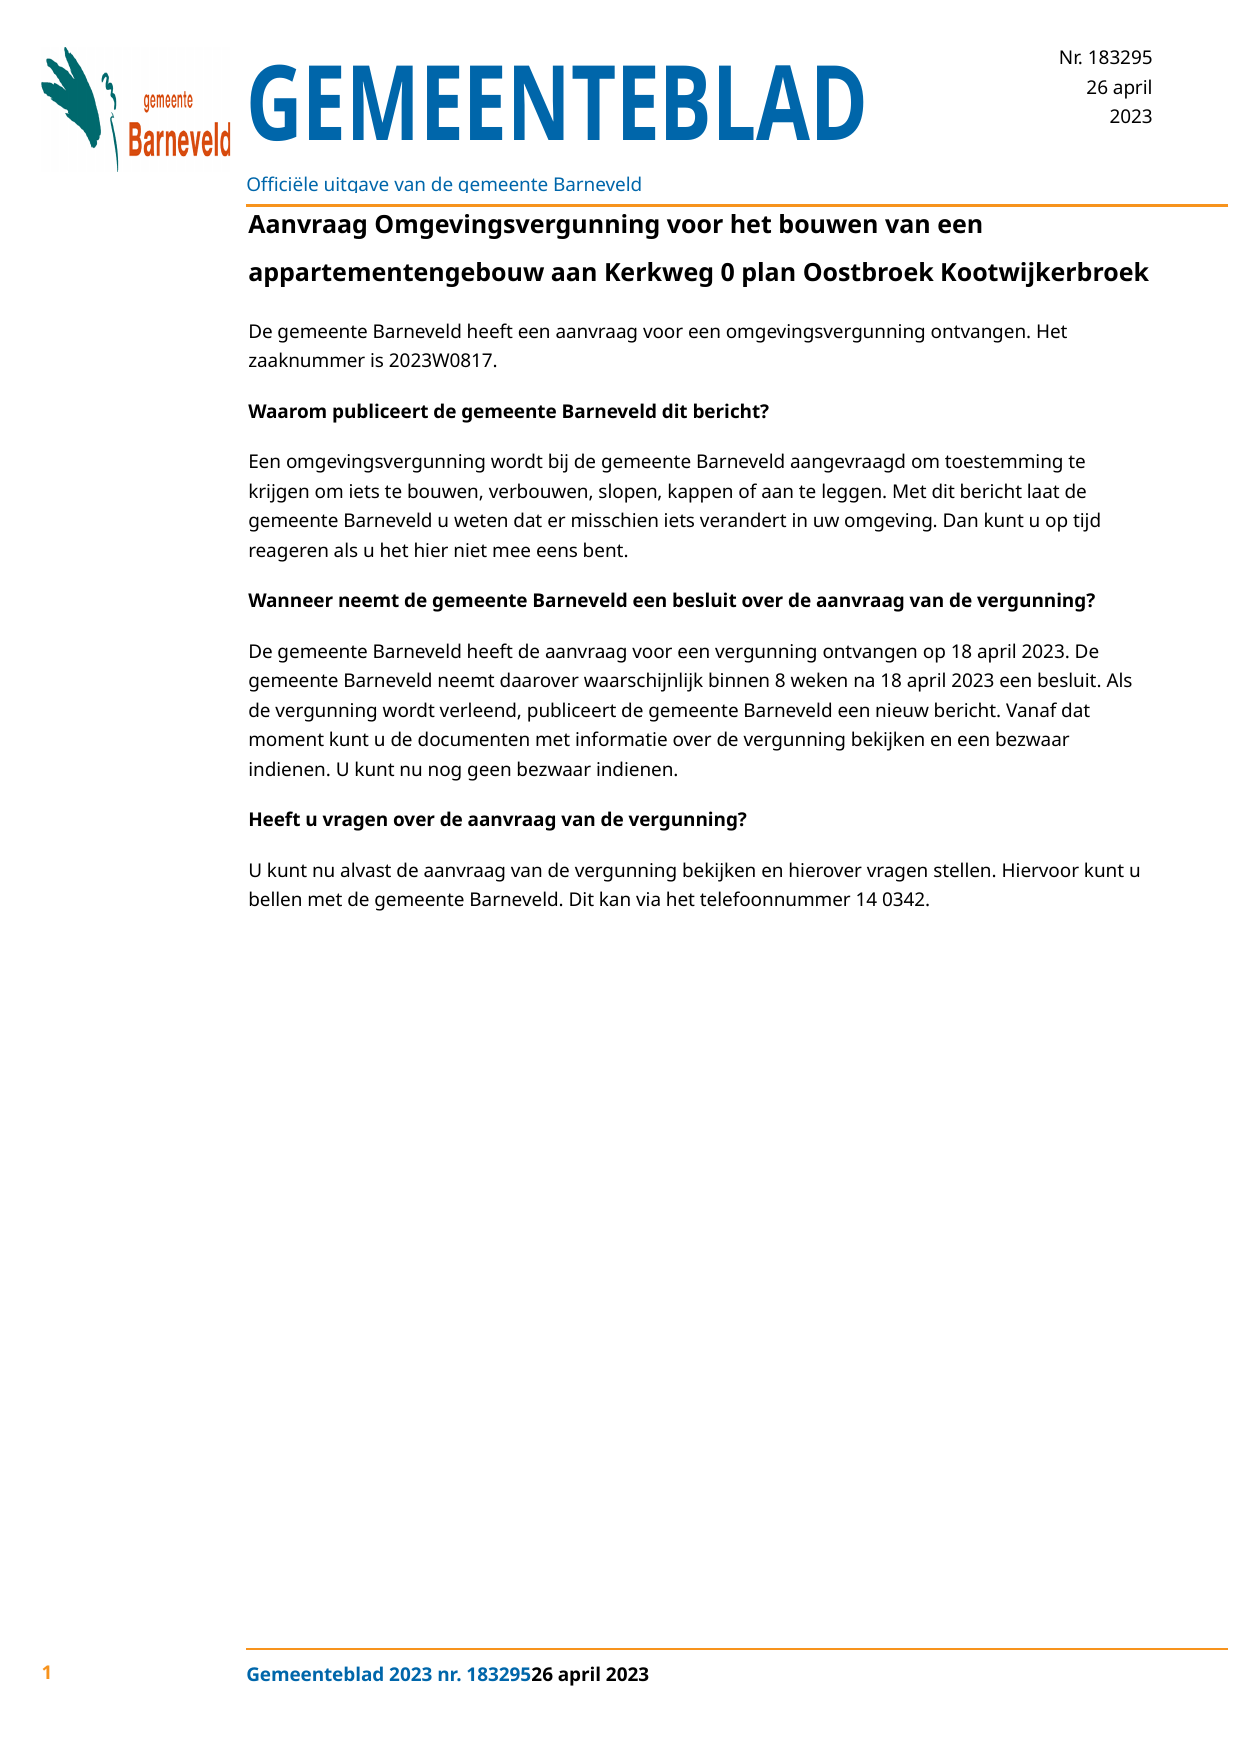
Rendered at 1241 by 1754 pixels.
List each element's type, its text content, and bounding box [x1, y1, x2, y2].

text U kunt nu alvast de aanvraag van de vergunning bekijken en hierover vragen stellen. Hiervoor kunt u bellen met de gemeente Barneveld. Dit kan via het telefoonnummer 14 0342. [248, 857, 1152, 912]
text Waarom publiceert de gemeente Barneveld dit bericht? [248, 398, 1152, 424]
text Aanvraag Omgevingsvergunning voor het bouwen van een appartementengebouw aan Kerkweg 0 plan Oostbroek Kootwijkerbroek [248, 207, 1152, 288]
text Wanneer neemt de gemeente Barneveld een besluit over de aanvraag van de vergunning? [248, 587, 1152, 613]
picture [41, 47, 231, 172]
text Een omgevingsvergunning wordt bij de gemeente Barneveld aangevraagd om toestemming te krijgen om iets te bouwen, verbouwen, slopen, kappen of aan te leggen. Met dit bericht laat de gemeente Barneveld u weten dat er misschien iets verandert in uw omgeving. Dan kunt u op tijd reageren als u het hier niet mee eens bent. [248, 448, 1152, 563]
text De gemeente Barneveld heeft de aanvraag voor een vergunning ontvangen op 18 april 2023. De gemeente Barneveld neemt daarover waarschijnlijk binnen 8 weken na 18 april 2023 een besluit. Als de vergunning wordt verleend, publiceert de gemeente Barneveld een nieuw bericht. Vanaf dat moment kunt u de documenten met informatie over de vergunning bekijken en een bezwaar indienen. U kunt nu nog geen bezwaar indienen. [248, 638, 1152, 782]
text Heeft u vragen over de aanvraag van de vergunning? [248, 807, 1152, 832]
text De gemeente Barneveld heeft een aanvraag voor een omgevingsvergunning ontvangen. Het zaaknummer is 2023W0817. [248, 318, 1152, 373]
